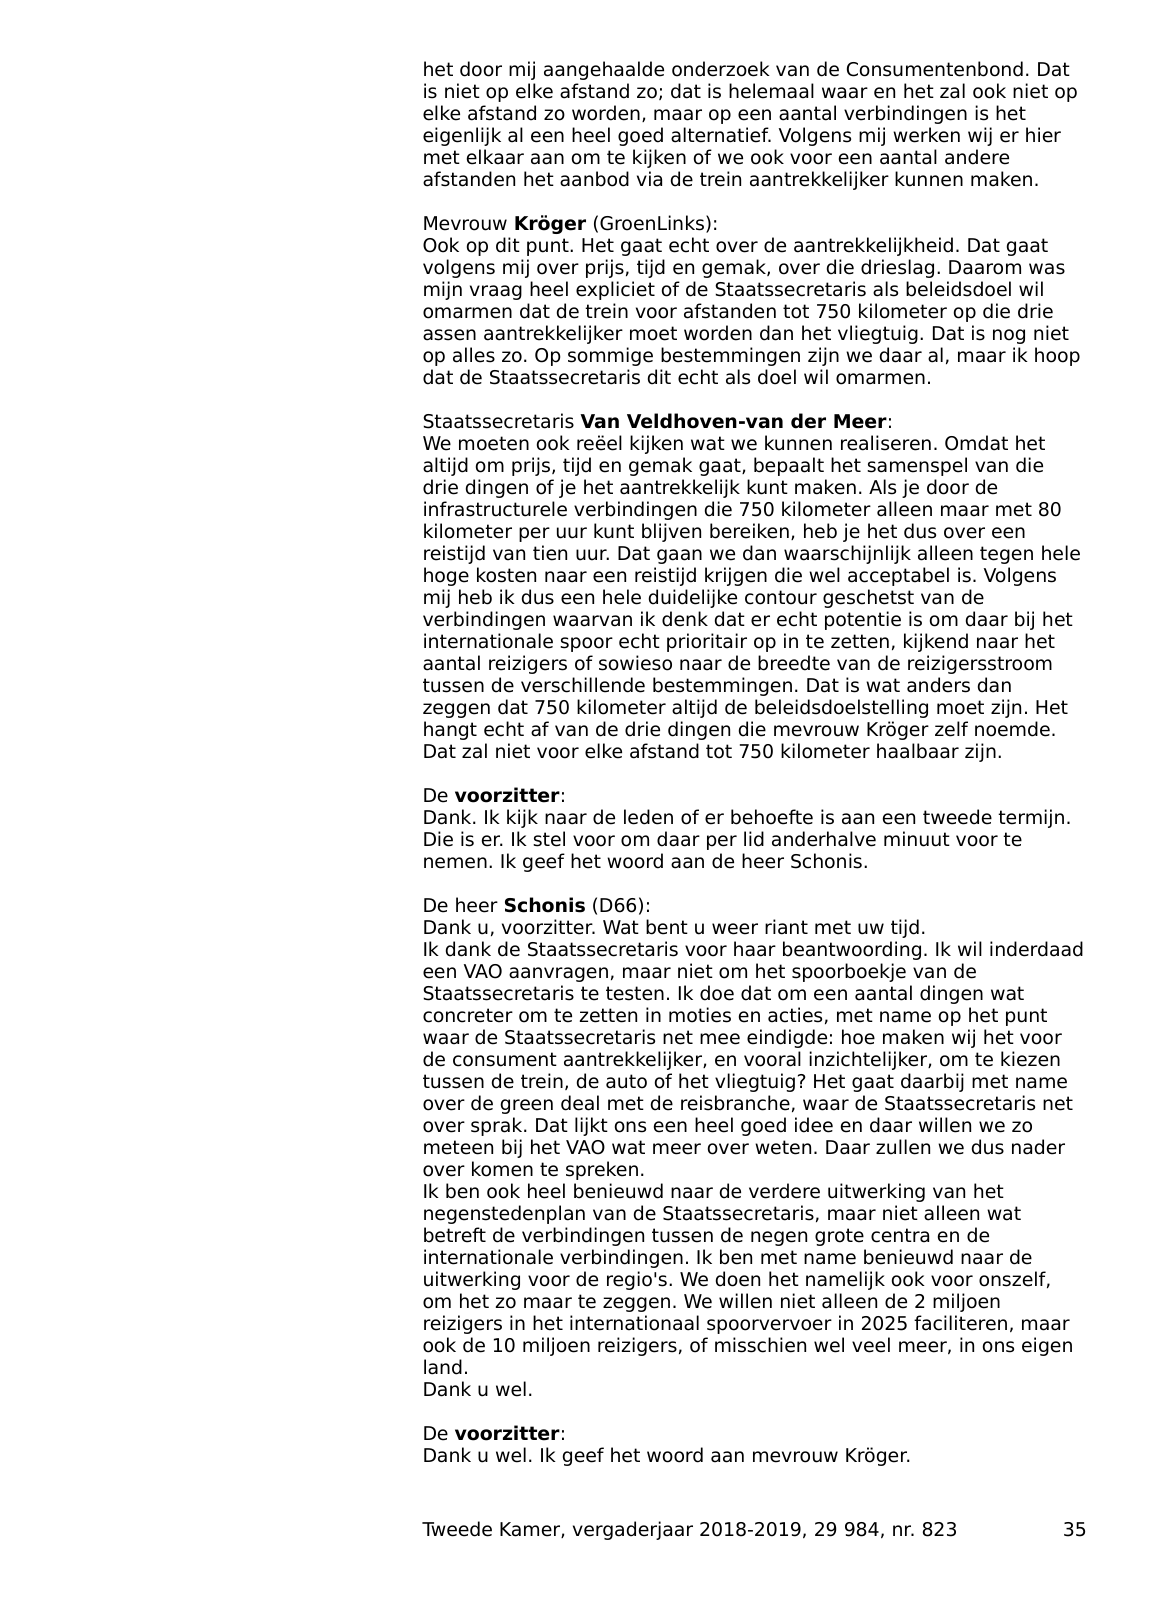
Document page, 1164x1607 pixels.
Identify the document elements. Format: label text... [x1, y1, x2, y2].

text We moeten ook reëel kijken wat we kunnen realiseren. Omdat het altijd om prijs, tijd en gemak gaat, bepaalt het samenspel van die drie dingen of je het aantrekkelijk kunt maken. Als je door de infrastructurele verbindingen die 750 kilometer alleen maar met 80 kilometer per uur kunt blijven bereiken, heb je het dus over een reistijd van tien uur. Dat gaan we dan waarschijnlijk alleen tegen hele hoge kosten naar een reistijd krijgen die wel acceptabel is. Volgens mij heb ik dus een hele duidelijke contour geschetst van de verbindingen waarvan ik denk dat er echt potentie is om daar bij het internationale spoor echt prioritair op in te zetten, kijkend naar het aantal reizigers of sowieso naar de breedte van de reizigersstroom tussen de verschillende bestemmingen. Dat is wat anders dan zeggen dat 750 kilometer altijd de beleidsdoelstelling moet zijn. Het hangt echt af van de drie dingen die mevrouw Kröger zelf noemde. Dat zal niet voor elke afstand tot 750 kilometer haalbaar zijn. [422, 433, 1087, 763]
text De heer Schonis (D66): [422, 895, 1087, 917]
text De voorzitter: [422, 1423, 1087, 1445]
text Dank u wel. [422, 1379, 1087, 1401]
text Dank. Ik kijk naar de leden of er behoefte is aan een tweede termijn. Die is er. Ik stel voor om daar per lid anderhalve minuut voor te nemen. Ik geef het woord aan de heer Schonis. [422, 807, 1087, 873]
text Ik ben ook heel benieuwd naar de verdere uitwerking van het negenstedenplan van de Staatssecretaris, maar niet alleen wat betreft de verbindingen tussen de negen grote centra en de internationale verbindingen. Ik ben met name benieuwd naar de uitwerking voor de regio's. We doen het namelijk ook voor onszelf, om het zo maar te zeggen. We willen niet alleen de 2 miljoen reizigers in het internationaal spoorvervoer in 2025 faciliteren, maar ook de 10 miljoen reizigers, of misschien wel veel meer, in ons eigen land. [422, 1181, 1087, 1379]
text Staatssecretaris Van Veldhoven-van der Meer: [422, 411, 1087, 433]
text Dank u, voorzitter. Wat bent u weer riant met uw tijd. [422, 917, 1087, 939]
text Dank u wel. Ik geef het woord aan mevrouw Kröger. [422, 1445, 1087, 1467]
text Mevrouw Kröger (GroenLinks): [422, 213, 1087, 235]
text het door mij aangehaalde onderzoek van de Consumentenbond. Dat is niet op elke afstand zo; dat is helemaal waar en het zal ook niet op elke afstand zo worden, maar op een aantal verbindingen is het eigenlijk al een heel goed alternatief. Volgens mij werken wij er hier met elkaar aan om te kijken of we ook voor een aantal andere afstanden het aanbod via de trein aantrekkelijker kunnen maken. [422, 59, 1087, 191]
text De voorzitter: [422, 785, 1087, 807]
text Ik dank de Staatssecretaris voor haar beantwoording. Ik wil inderdaad een VAO aanvragen, maar niet om het spoorboekje van de Staatssecretaris te testen. Ik doe dat om een aantal dingen wat concreter om te zetten in moties en acties, met name op het punt waar de Staatssecretaris net mee eindigde: hoe maken wij het voor de consument aantrekkelijker, en vooral inzichtelijker, om te kiezen tussen de trein, de auto of het vliegtuig? Het gaat daarbij met name over de green deal met de reisbranche, waar de Staatssecretaris net over sprak. Dat lijkt ons een heel goed idee en daar willen we zo meteen bij het VAO wat meer over weten. Daar zullen we dus nader over komen te spreken. [422, 939, 1087, 1181]
text Ook op dit punt. Het gaat echt over de aantrekkelijkheid. Dat gaat volgens mij over prijs, tijd en gemak, over die drieslag. Daarom was mijn vraag heel expliciet of de Staatssecretaris als beleidsdoel wil omarmen dat de trein voor afstanden tot 750 kilometer op die drie assen aantrekkelijker moet worden dan het vliegtuig. Dat is nog niet op alles zo. Op sommige bestemmingen zijn we daar al, maar ik hoop dat de Staatssecretaris dit echt als doel wil omarmen. [422, 235, 1087, 389]
